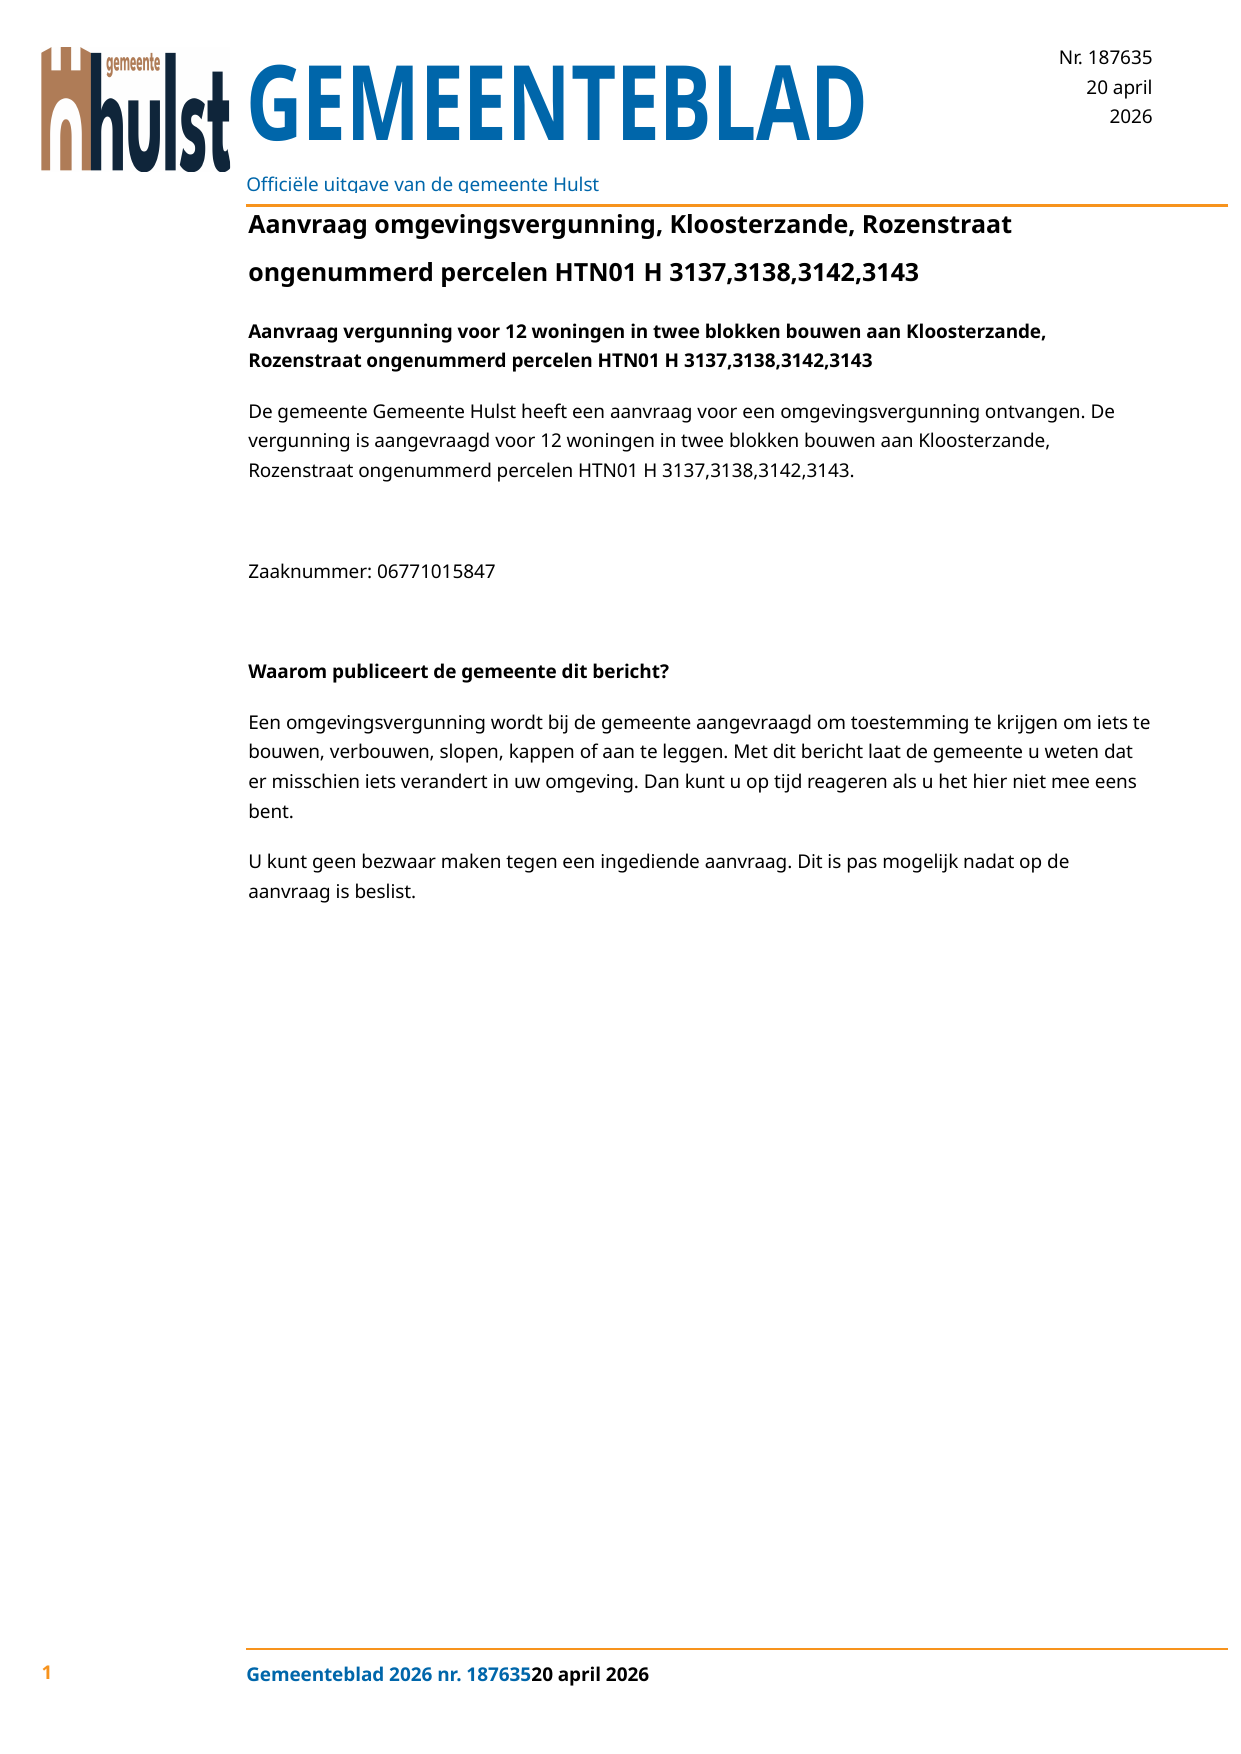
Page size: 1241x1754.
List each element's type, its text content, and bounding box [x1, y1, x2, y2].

picture [41, 47, 231, 172]
text Aanvraag omgevingsvergunning, Kloosterzande, Rozenstraat ongenummerd percelen HTN01 H 3137,3138,3142,3143 [248, 207, 1152, 288]
text Een omgevingsvergunning wordt bij de gemeente aangevraagd om toestemming te krijgen om iets te bouwen, verbouwen, slopen, kappen of aan te leggen. Met dit bericht laat de gemeente u weten dat er misschien iets verandert in uw omgeving. Dan kunt u op tijd reageren als u het hier niet mee eens bent. [248, 709, 1152, 824]
text Zaaknummer: 06771015847 [248, 558, 1152, 584]
text Waarom publiceert de gemeente dit bericht? [248, 659, 1152, 684]
text U kunt geen bezwaar maken tegen een ingediende aanvraag. Dit is pas mogelijk nadat op de aanvraag is beslist. [248, 848, 1152, 904]
text De gemeente Gemeente Hulst heeft een aanvraag voor een omgevingsvergunning ontvangen. De vergunning is aangevraagd voor 12 woningen in twee blokken bouwen aan Kloosterzande, Rozenstraat ongenummerd percelen HTN01 H 3137,3138,3142,3143. [248, 398, 1152, 483]
text Aanvraag vergunning voor 12 woningen in twee blokken bouwen aan Kloosterzande, Rozenstraat ongenummerd percelen HTN01 H 3137,3138,3142,3143 [248, 318, 1152, 373]
